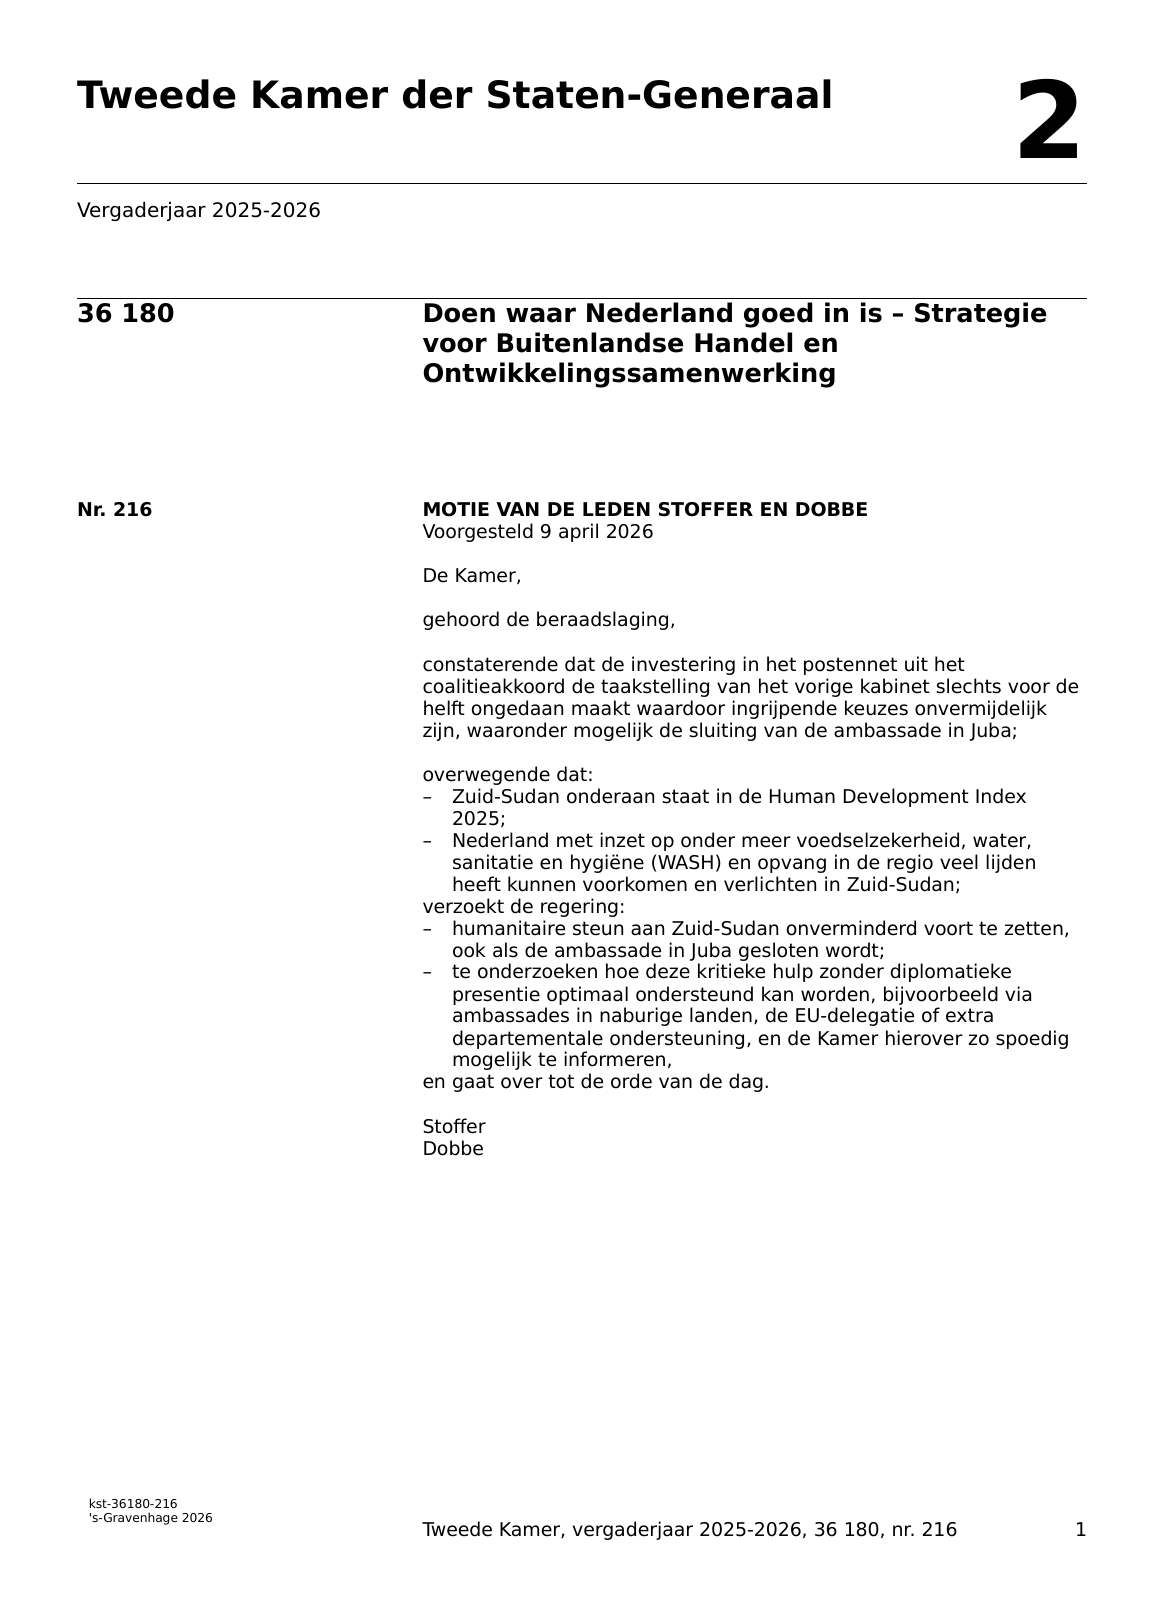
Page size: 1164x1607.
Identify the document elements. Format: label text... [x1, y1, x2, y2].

subtitle Nr. 216 MOTIE VAN DE LEDEN STOFFER EN DOBBE [77, 499, 1087, 521]
text overwegende dat: [422, 764, 1087, 786]
text – humanitaire steun aan Zuid-Sudan onverminderd voort te zetten, ook als de ambassade in Juba gesloten wordt; [422, 917, 1087, 961]
text kst-36180-216 [88, 1497, 323, 1511]
text – Nederland met inzet op onder meer voedselzekerheid, water, sanitatie en hygiëne (WASH) en opvang in de regio veel lijden heeft kunnen voorkomen en verlichten in Zuid-Sudan; [422, 829, 1087, 896]
text verzoekt de regering: [422, 896, 1087, 917]
text Stoffer [422, 1116, 1087, 1137]
table_cell Vergaderjaar 2025-2026 [77, 184, 1087, 298]
text – te onderzoeken hoe deze kritieke hulp zonder diplomatieke presentie optimaal ondersteund kan worden, bijvoorbeeld via ambassades in naburige landen, de EU-delegatie of extra departementale ondersteuning, en de Kamer hierover zo spoedig mogelijk te informeren, [422, 961, 1087, 1071]
text 's-Gravenhage 2026 [88, 1511, 323, 1525]
text en gaat over tot de orde van de dag. [422, 1071, 1087, 1093]
table_header Tweede Kamer der Staten-Generaal [77, 59, 886, 183]
text Dobbe [422, 1137, 1087, 1159]
table_header 2 [886, 59, 1087, 183]
text Voorgesteld 9 april 2026 [422, 521, 1087, 543]
text – Zuid-Sudan onderaan staat in de Human Development Index 2025; [422, 786, 1087, 829]
text gehoord de beraadslaging, [422, 609, 1087, 631]
subtitle 36 180 Doen waar Nederland goed in is – Strategie voor Buitenlandse Handel en Ontwikkelingssamenwerking [77, 299, 1087, 388]
text De Kamer, [422, 565, 1087, 587]
text constaterende dat de investering in het postennet uit het coalitieakkoord de taakstelling van het vorige kabinet slechts voor de helft ongedaan maakt waardoor ingrijpende keuzes onvermijdelijk zijn, waaronder mogelijk de sluiting van de ambassade in Juba; [422, 653, 1087, 741]
